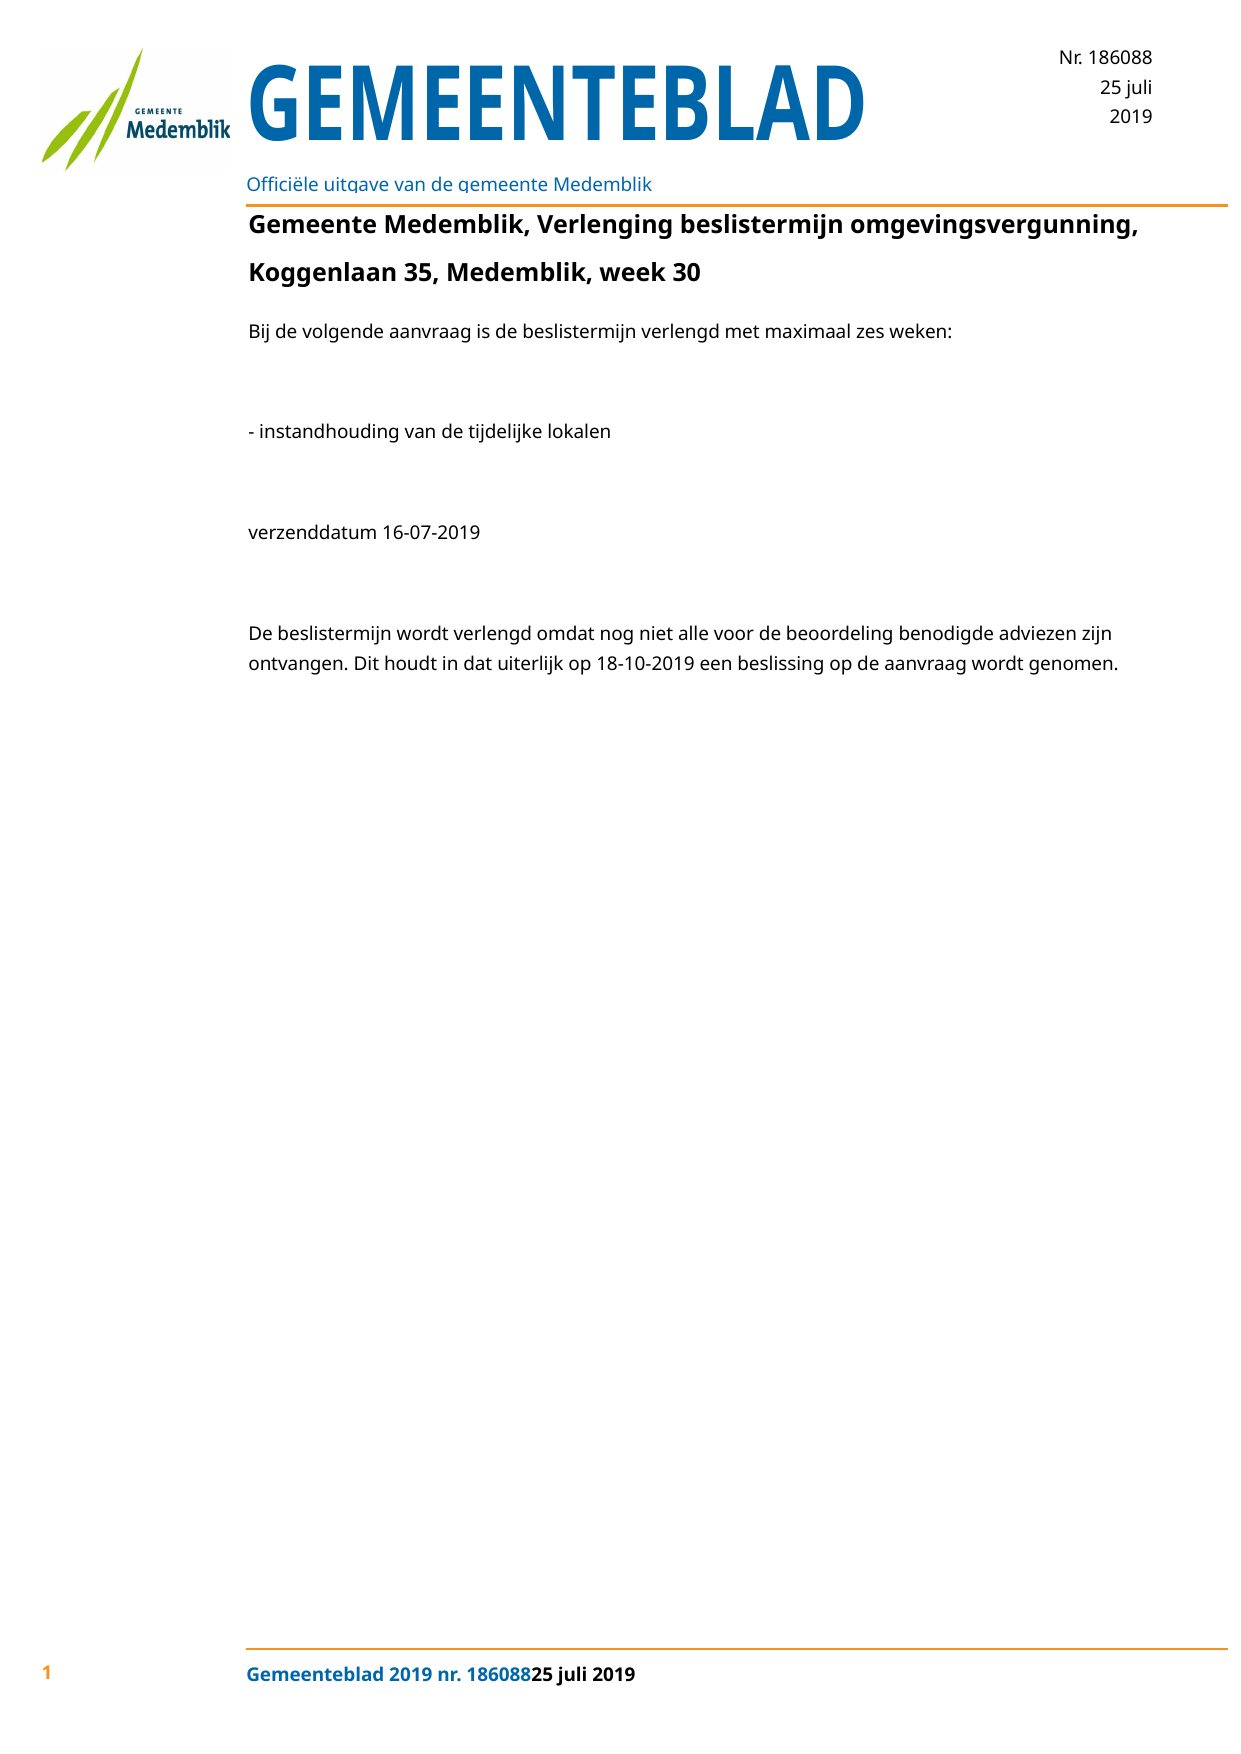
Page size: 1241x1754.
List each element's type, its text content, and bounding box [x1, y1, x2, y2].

text - instandhouding van de tijdelijke lokalen [248, 419, 1152, 444]
text Bij de volgende aanvraag is de beslistermijn verlengd met maximaal zes weken: [248, 318, 1152, 344]
text Gemeente Medemblik, Verlenging beslistermijn omgevingsvergunning, Koggenlaan 35, Medemblik, week 30 [248, 207, 1152, 288]
picture [41, 47, 231, 172]
text De beslistermijn wordt verlengd omdat nog niet alle voor de beoordeling benodigde adviezen zijn ontvangen. Dit houdt in dat uiterlijk op 18-10-2019 een beslissing op de aanvraag wordt genomen. [248, 620, 1152, 676]
text verzenddatum 16-07-2019 [248, 519, 1152, 545]
